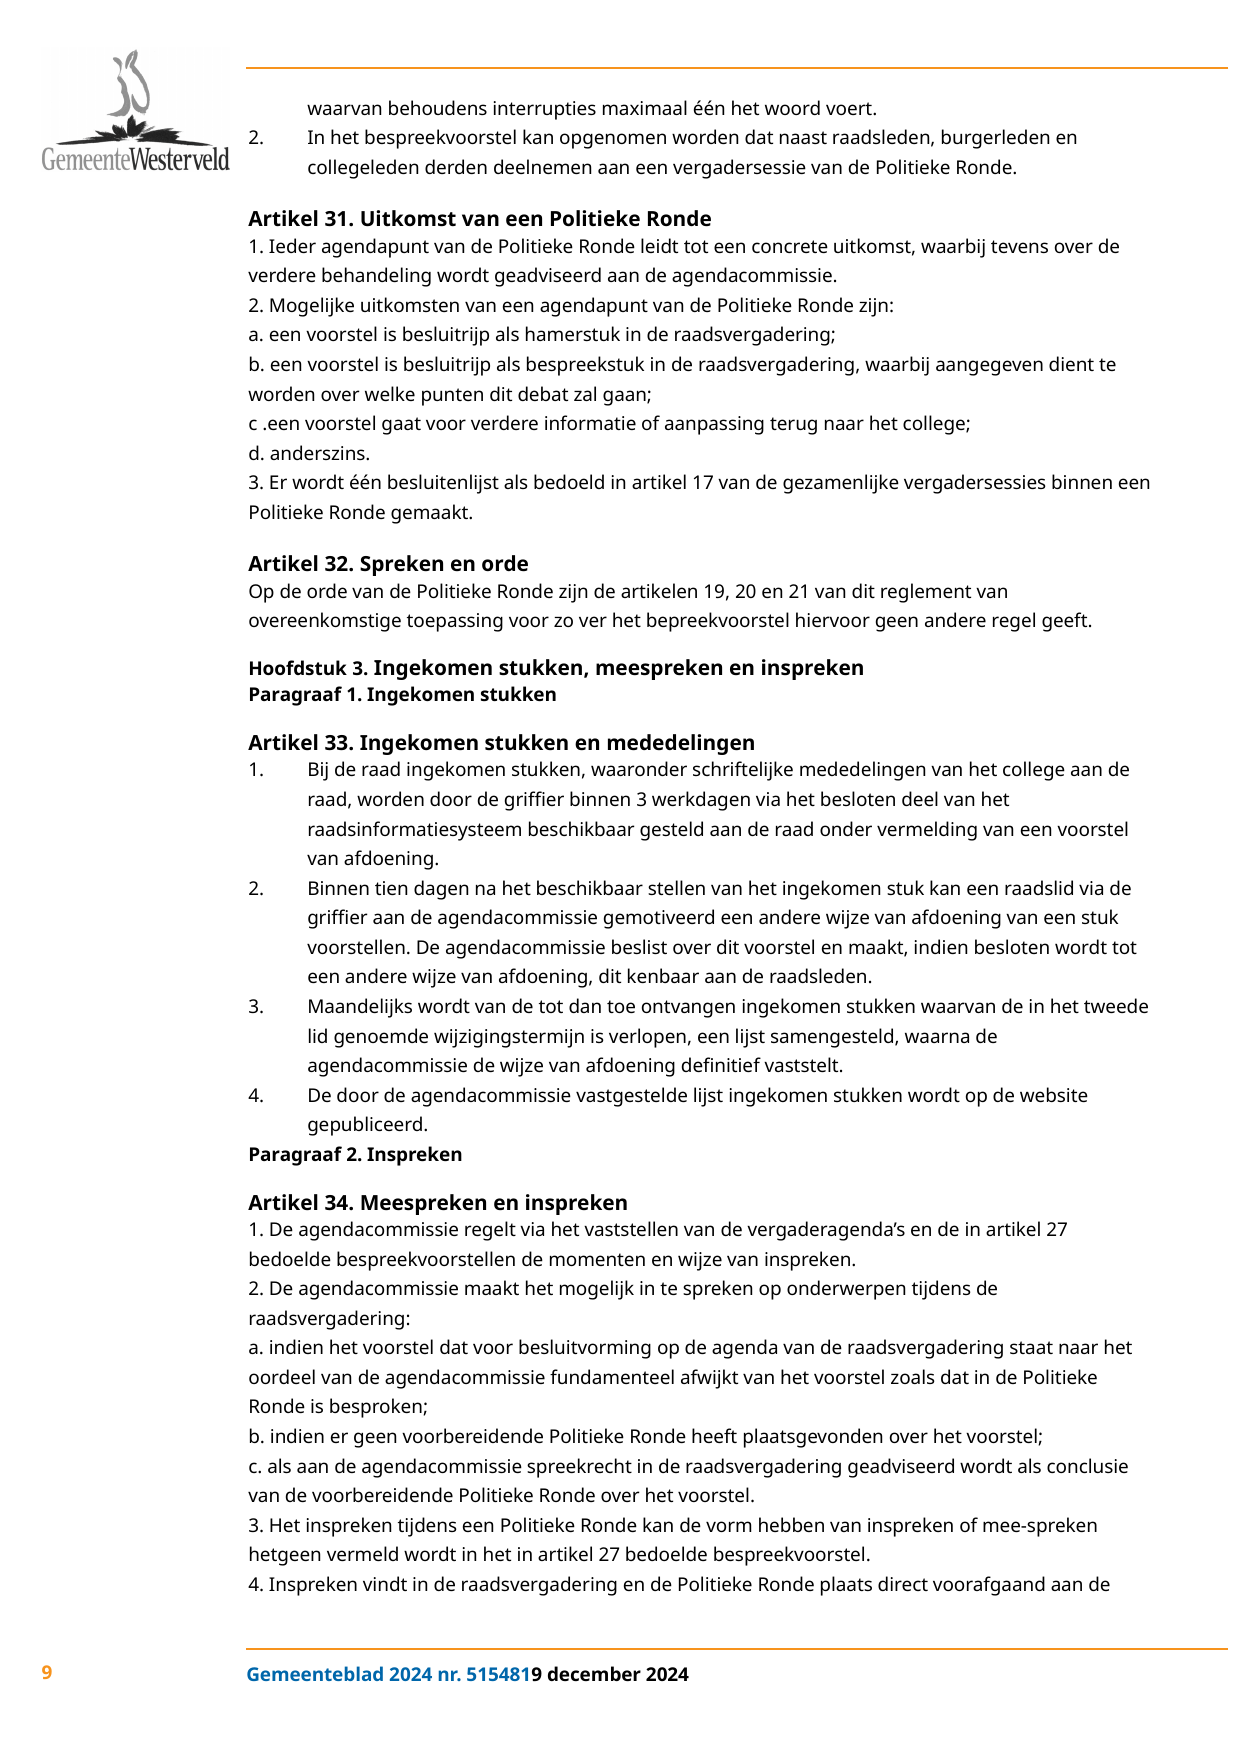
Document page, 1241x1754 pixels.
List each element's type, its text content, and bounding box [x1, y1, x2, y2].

text 3. Het inspreken tijdens een Politieke Ronde kan de vorm hebben van inspreken of mee-spreken hetgeen vermeld wordt in het in artikel 27 bedoelde bespreekvoorstel. [248, 1512, 1152, 1567]
text Artikel 32. Spreken en orde [248, 549, 1152, 578]
text 3. Er wordt één besluitenlijst als bedoeld in artikel 17 van de gezamenlijke vergadersessies binnen een Politieke Ronde gemaakt. [248, 469, 1152, 525]
text a. indien het voorstel dat voor besluitvorming op de agenda van de raadsvergadering staat naar het oordeel van de agendacommissie fundamenteel afwijkt van het voorstel zoals dat in de Politieke Ronde is besproken; [248, 1334, 1152, 1419]
list waarvan behoudens interrupties maximaal één het woord voert. [248, 95, 1152, 121]
text Paragraaf 1. Ingekomen stukken [248, 682, 1152, 707]
text 4. Inspreken vindt in de raadsvergadering en de Politieke Ronde plaats direct voorafgaand aan de [248, 1571, 1152, 1597]
text d. anderszins. [248, 440, 1152, 466]
list Bij de raad ingekomen stukken, waaronder schriftelijke mededelingen van het college aan de raad, worden door de griffier binnen 3 werkdagen via het besloten deel van het raadsinformatiesysteem beschikbaar gesteld aan de raad onder vermelding van een voorstel van afdoening. [248, 757, 1152, 871]
list De door de agendacommissie vastgestelde lijst ingekomen stukken wordt op de website gepubliceerd. [248, 1082, 1152, 1137]
text Artikel 33. Ingekomen stukken en mededelingen [248, 728, 1152, 757]
text Artikel 34. Meespreken en inspreken [248, 1188, 1152, 1216]
text Op de orde van de Politieke Ronde zijn de artikelen 19, 20 en 21 van dit reglement van overeenkomstige toepassing voor zo ver het bepreekvoorstel hiervoor geen andere regel geeft. [248, 578, 1152, 633]
text Paragraaf 2. Inspreken [248, 1141, 1152, 1167]
list In het bespreekvoorstel kan opgenomen worden dat naast raadsleden, burgerleden en collegeleden derden deelnemen aan een vergadersessie van de Politieke Ronde. [248, 124, 1152, 180]
text 2. De agendacommissie maakt het mogelijk in te spreken op onderwerpen tijdens de raadsvergadering: [248, 1275, 1152, 1331]
list Maandelijks wordt van de tot dan toe ontvangen ingekomen stukken waarvan de in het tweede lid genoemde wijzigingstermijn is verlopen, een lijst samengesteld, waarna de agendacommissie de wijze van afdoening definitief vaststelt. [248, 993, 1152, 1078]
text 2. Mogelijke uitkomsten van een agendapunt van de Politieke Ronde zijn: [248, 292, 1152, 318]
text a. een voorstel is besluitrijp als hamerstuk in de raadsvergadering; [248, 322, 1152, 347]
text b. een voorstel is besluitrijp als bespreekstuk in de raadsvergadering, waarbij aangegeven dient te worden over welke punten dit debat zal gaan; [248, 351, 1152, 406]
text 1. Ieder agendapunt van de Politieke Ronde leidt tot een concrete uitkomst, waarbij tevens over de verdere behandeling wordt geadviseerd aan de agendacommissie. [248, 233, 1152, 288]
text c. als aan de agendacommissie spreekrecht in de raadsvergadering geadviseerd wordt als conclusie van de voorbereidende Politieke Ronde over het voorstel. [248, 1453, 1152, 1508]
text c .een voorstel gaat voor verdere informatie of aanpassing terug naar het college; [248, 410, 1152, 436]
picture [41, 47, 231, 172]
text Artikel 31. Uitkomst van een Politieke Ronde [248, 204, 1152, 233]
list Binnen tien dagen na het beschikbaar stellen van het ingekomen stuk kan een raadslid via de griffier aan de agendacommissie gemotiveerd een andere wijze van afdoening van een stuk voorstellen. De agendacommissie beslist over dit voorstel en maakt, indien besloten wordt tot een andere wijze van afdoening, dit kenbaar aan de raadsleden. [248, 875, 1152, 989]
text 1. De agendacommissie regelt via het vaststellen van de vergaderagenda’s en de in artikel 27 bedoelde bespreekvoorstellen de momenten en wijze van inspreken. [248, 1216, 1152, 1271]
text Hoofdstuk 3. Ingekomen stukken, meespreken en inspreken [248, 653, 1152, 682]
text b. indien er geen voorbereidende Politieke Ronde heeft plaatsgevonden over het voorstel; [248, 1423, 1152, 1449]
